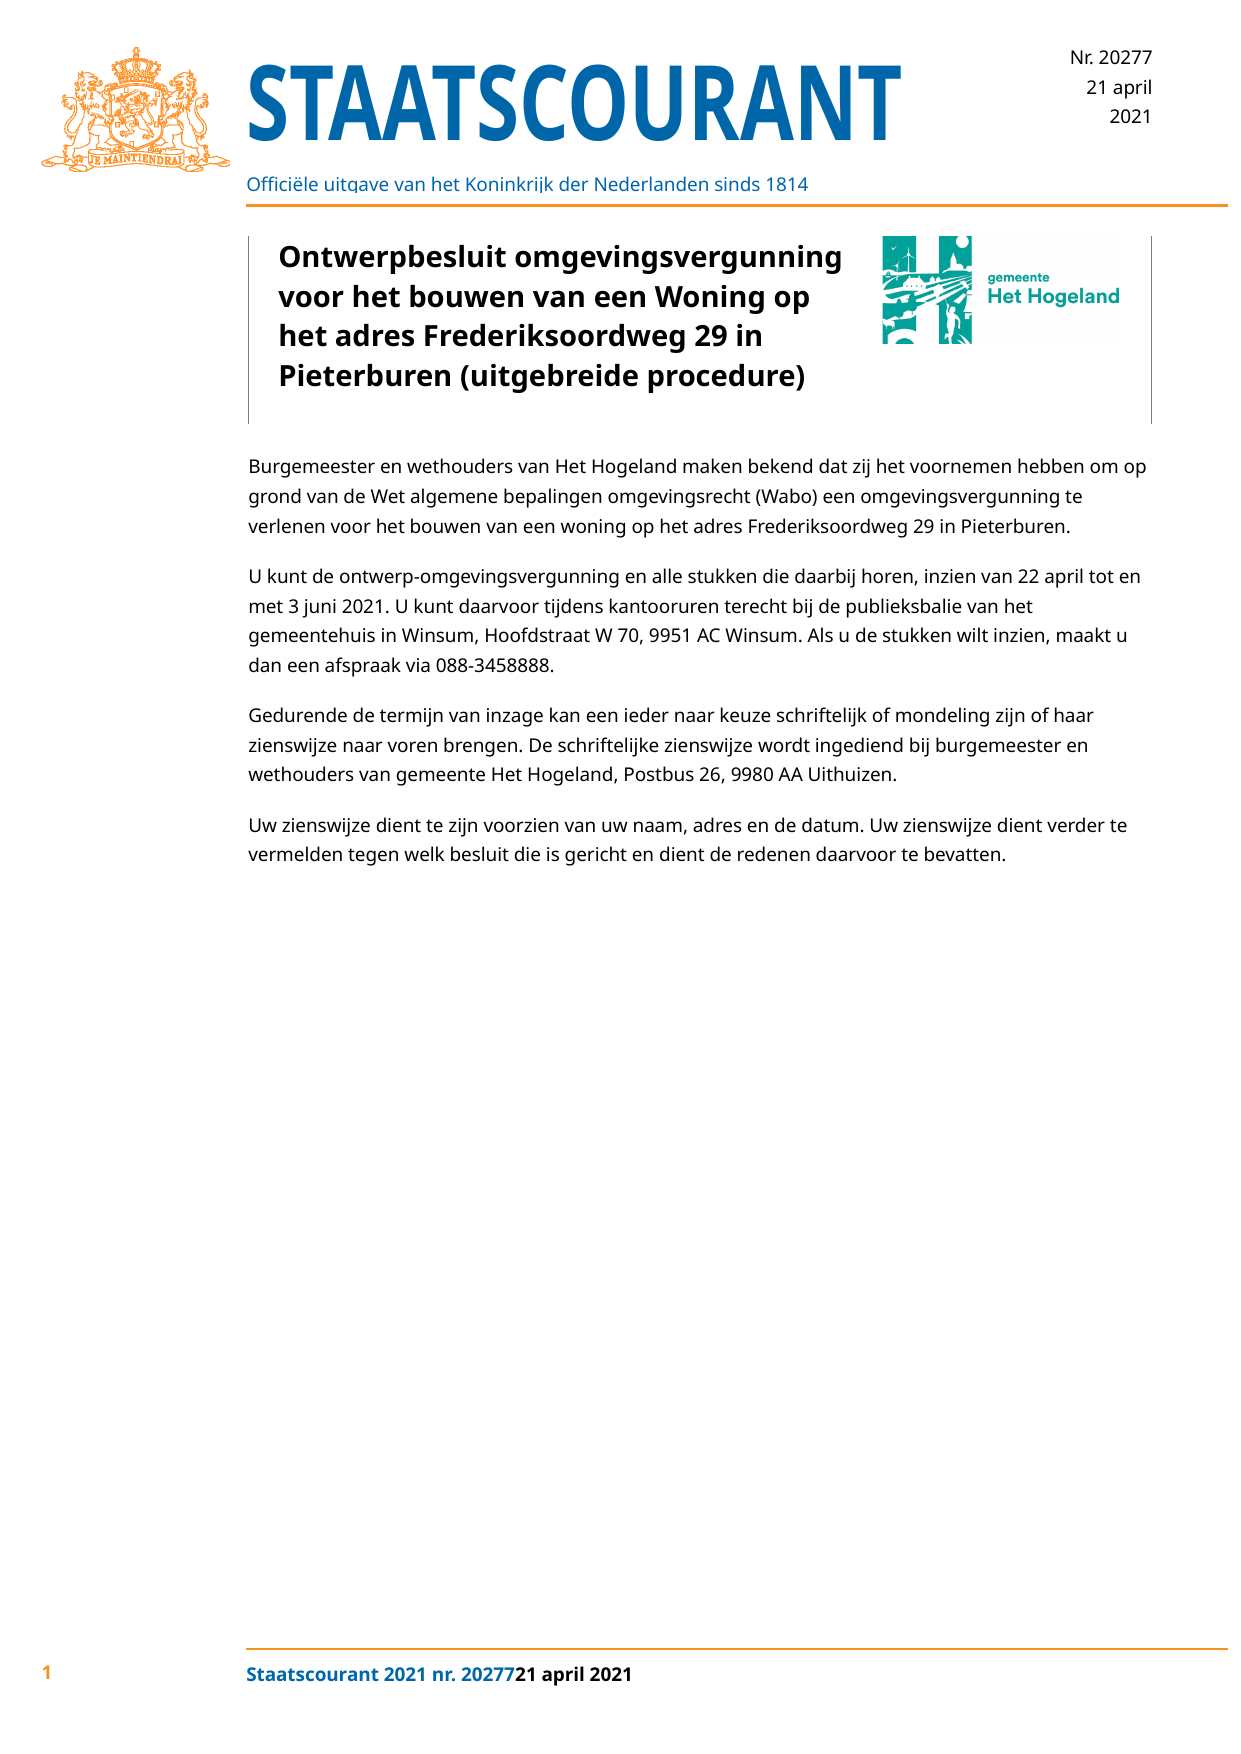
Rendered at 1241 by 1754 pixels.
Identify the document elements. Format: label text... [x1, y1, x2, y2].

text U kunt de ontwerp-omgevingsvergunning en alle stukken die daarbij horen, inzien van 22 april tot en met 3 juni 2021. U kunt daarvoor tijdens kantooruren terecht bij de publieksbalie van het gemeentehuis in Winsum, Hoofdstraat W 70, 9951 AC Winsum. Als u de stukken wilt inzien, maakt u dan een afspraak via 088-3458888. [248, 563, 1152, 678]
table_header Ontwerpbesluit omgevingsvergunning voor het bouwen van een Woning op het adres Frederiksoordweg 29 in Pieterburen (uitgebreide procedure) [249, 236, 850, 424]
picture [882, 236, 1119, 344]
picture [41, 47, 231, 172]
text Uw zienswijze dient te zijn voorzien van uw naam, adres en de datum. Uw zienswijze dient verder te vermelden tegen welk besluit die is gericht en dient de redenen daarvoor te bevatten. [248, 812, 1152, 867]
table_header [850, 236, 1151, 424]
text Burgemeester en wethouders van Het Hogeland maken bekend dat zij het voornemen hebben om op grond van de Wet algemene bepalingen omgevingsrecht (Wabo) een omgevingsvergunning te verlenen voor het bouwen van een woning op het adres Frederiksoordweg 29 in Pieterburen. [248, 454, 1152, 538]
text Gedurende de termijn van inzage kan een ieder naar keuze schriftelijk of mondeling zijn of haar zienswijze naar voren brengen. De schriftelijke zienswijze wordt ingediend bij burgemeester en wethouders van gemeente Het Hogeland, Postbus 26, 9980 AA Uithuizen. [248, 702, 1152, 787]
